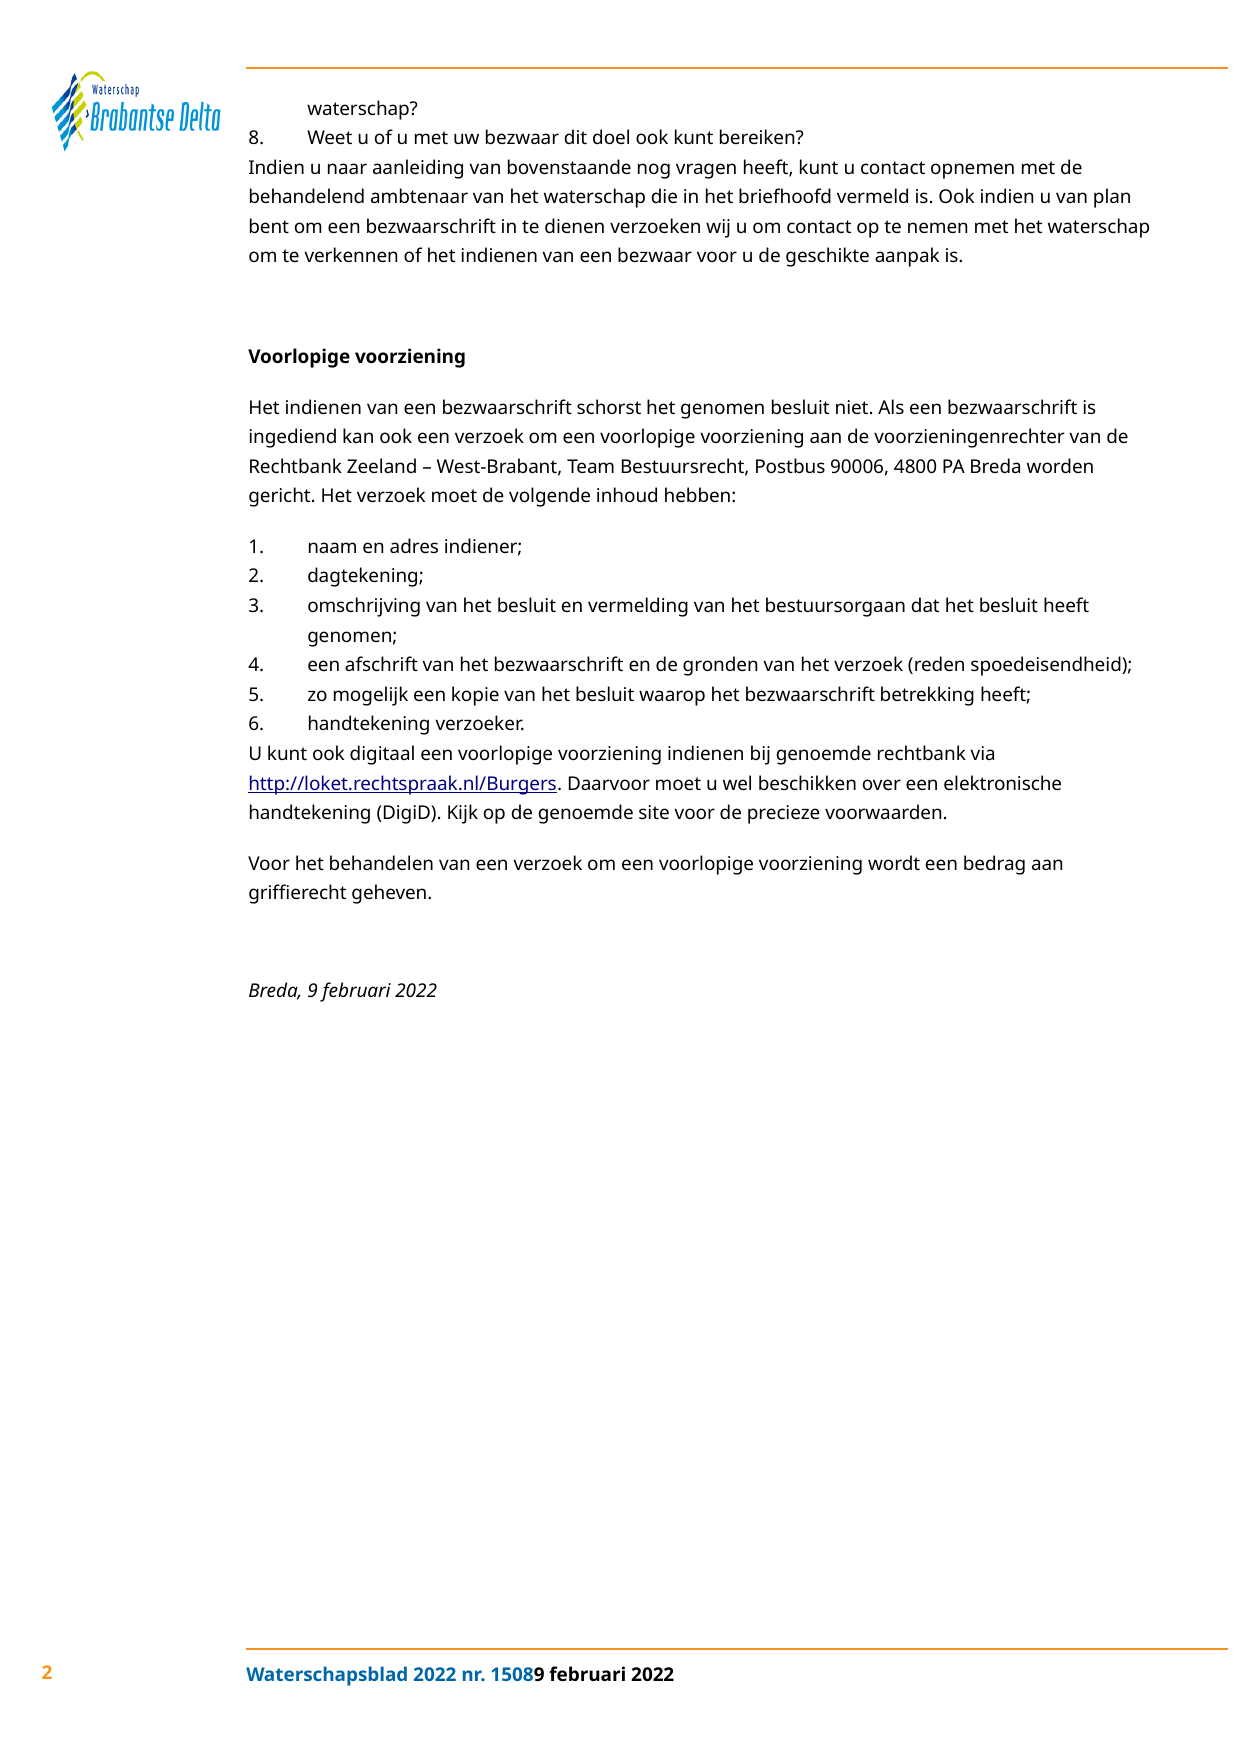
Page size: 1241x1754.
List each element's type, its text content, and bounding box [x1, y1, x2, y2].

text Indien u naar aanleiding van bovenstaande nog vragen heeft, kunt u contact opnemen met de behandelend ambtenaar van het waterschap die in het briefhoofd vermeld is. Ook indien u van plan bent om een bezwaarschrift in te dienen verzoeken wij u om contact op te nemen met het waterschap om te verkennen of het indienen van een bezwaar voor u de geschikte aanpak is. [248, 154, 1152, 268]
text Breda, 9 februari 2022 [248, 978, 1152, 1003]
text U kunt ook digitaal een voorlopige voorziening indienen bij genoemde rechtbank via http://loket.rechtspraak.nl/Burgers. Daarvoor moet u wel beschikken over een elektronische handtekening (DigiD). Kijk op de genoemde site voor de precieze voorwaarden. [248, 740, 1152, 825]
list omschrijving van het besluit en vermelding van het bestuursorgaan dat het besluit heeft genomen; [248, 592, 1152, 648]
list handtekening verzoeker. [248, 711, 1152, 736]
text Het indienen van een bezwaarschrift schorst het genomen besluit niet. Als een bezwaarschrift is ingediend kan ook een verzoek om een voorlopige voorziening aan de voorzieningenrechter van de Rechtbank Zeeland – West-Brabant, Team Bestuursrecht, Postbus 90006, 4800 PA Breda worden gericht. Het verzoek moet de volgende inhoud hebben: [248, 394, 1152, 508]
list Weet u of u met uw bezwaar dit doel ook kunt bereiken? [248, 124, 1152, 150]
list zo mogelijk een kopie van het besluit waarop het bezwaarschrift betrekking heeft; [248, 681, 1152, 707]
list naam en adres indiener; [248, 533, 1152, 559]
list een afschrift van het bezwaarschrift en de gronden van het verzoek (reden spoedeisendheid); [248, 651, 1152, 677]
picture [41, 47, 231, 172]
text Voor het behandelen van een verzoek om een voorlopige voorziening wordt een bedrag aan griffierecht geheven. [248, 850, 1152, 905]
text Voorlopige voorziening [248, 343, 1152, 369]
list waterschap? [248, 95, 1152, 121]
list dagtekening; [248, 563, 1152, 588]
